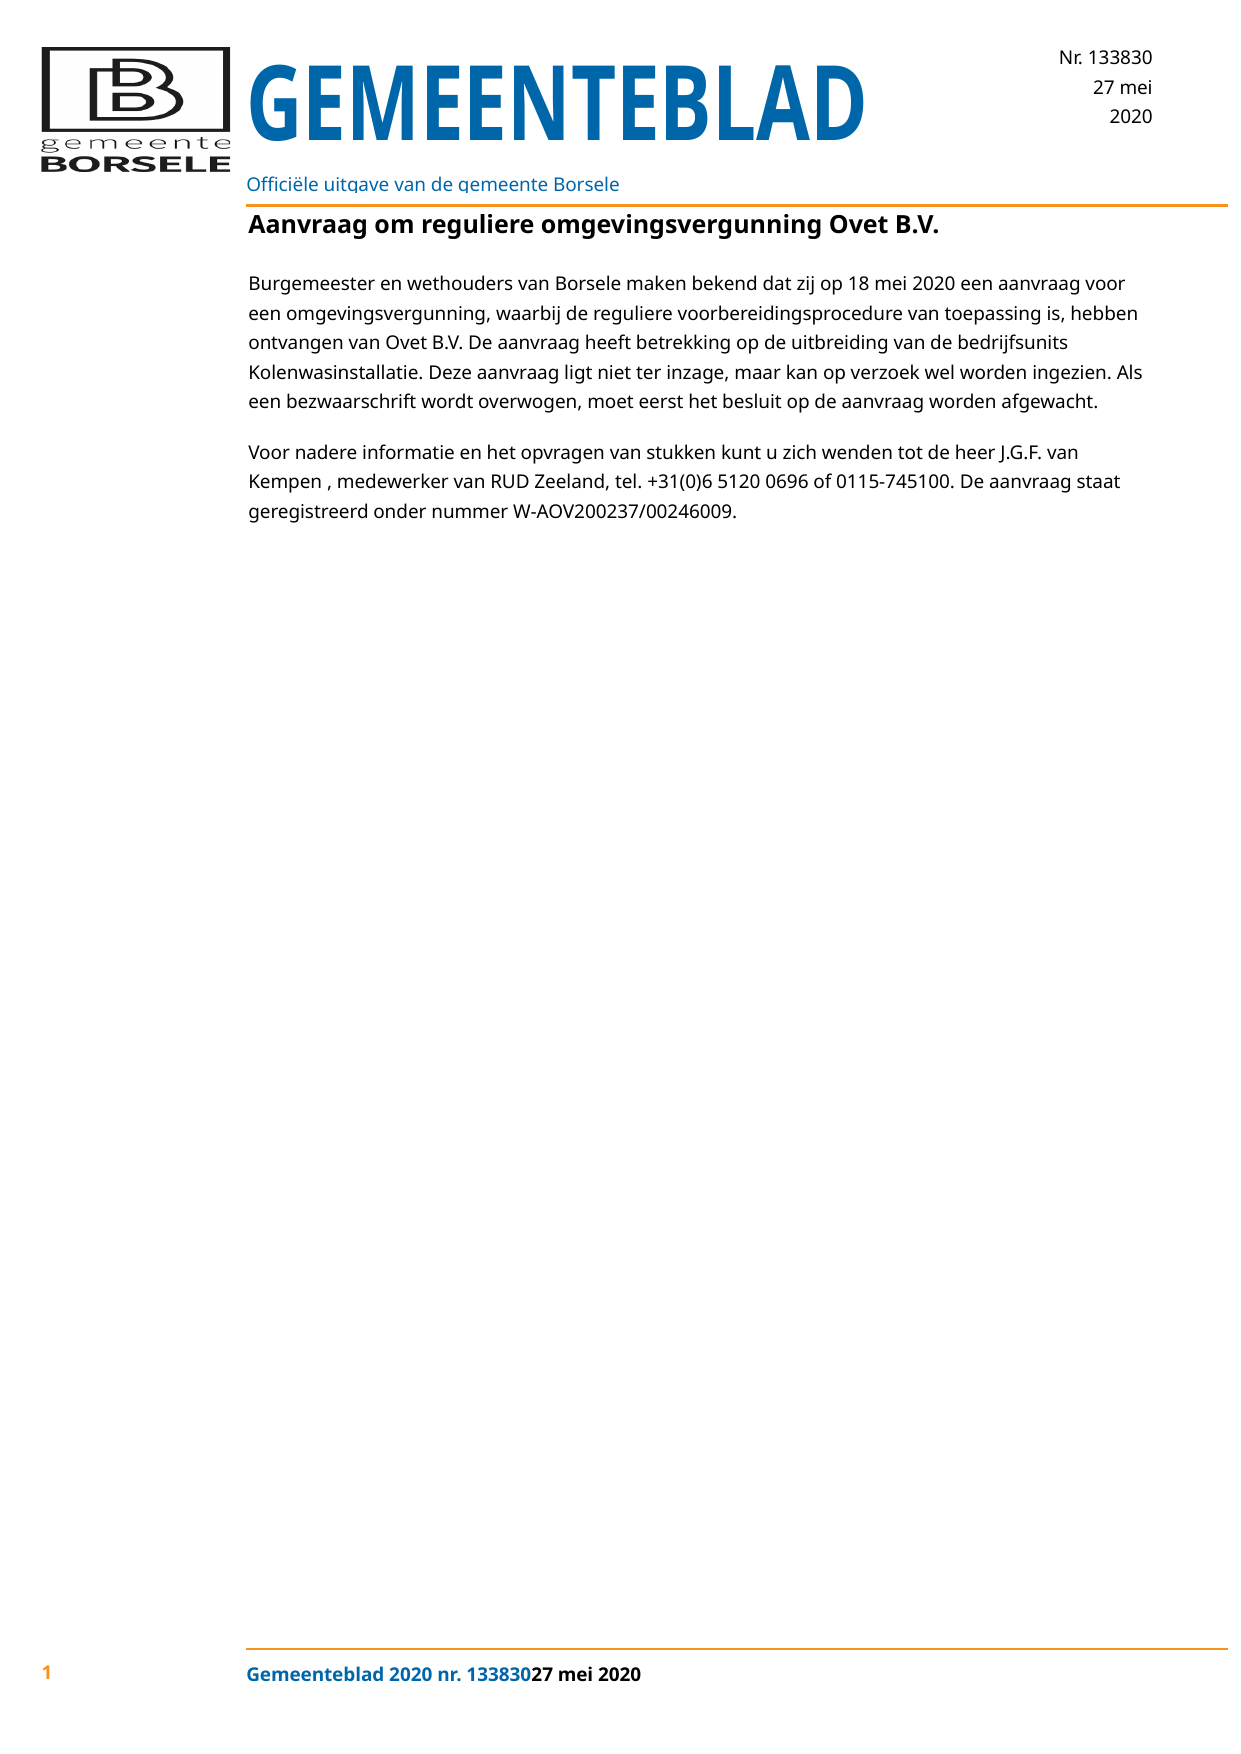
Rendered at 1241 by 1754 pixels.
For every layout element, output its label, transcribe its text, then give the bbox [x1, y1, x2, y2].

text Aanvraag om reguliere omgevingsvergunning Ovet B.V. [248, 207, 1152, 241]
text Voor nadere informatie en het opvragen van stukken kunt u zich wenden tot de heer J.G.F. van Kempen , medewerker van RUD Zeeland, tel. +31(0)6 5120 0696 of 0115-745100. De aanvraag staat geregistreerd onder nummer W-AOV200237/00246009. [248, 439, 1152, 524]
text Burgemeester en wethouders van Borsele maken bekend dat zij op 18 mei 2020 een aanvraag voor een omgevingsvergunning, waarbij de reguliere voorbereidingsprocedure van toepassing is, hebben ontvangen van Ovet B.V. De aanvraag heeft betrekking op de uitbreiding van de bedrijfsunits Kolenwasinstallatie. Deze aanvraag ligt niet ter inzage, maar kan op verzoek wel worden ingezien. Als een bezwaarschrift wordt overwogen, moet eerst het besluit op de aanvraag worden afgewacht. [248, 270, 1152, 414]
picture [41, 47, 231, 172]
